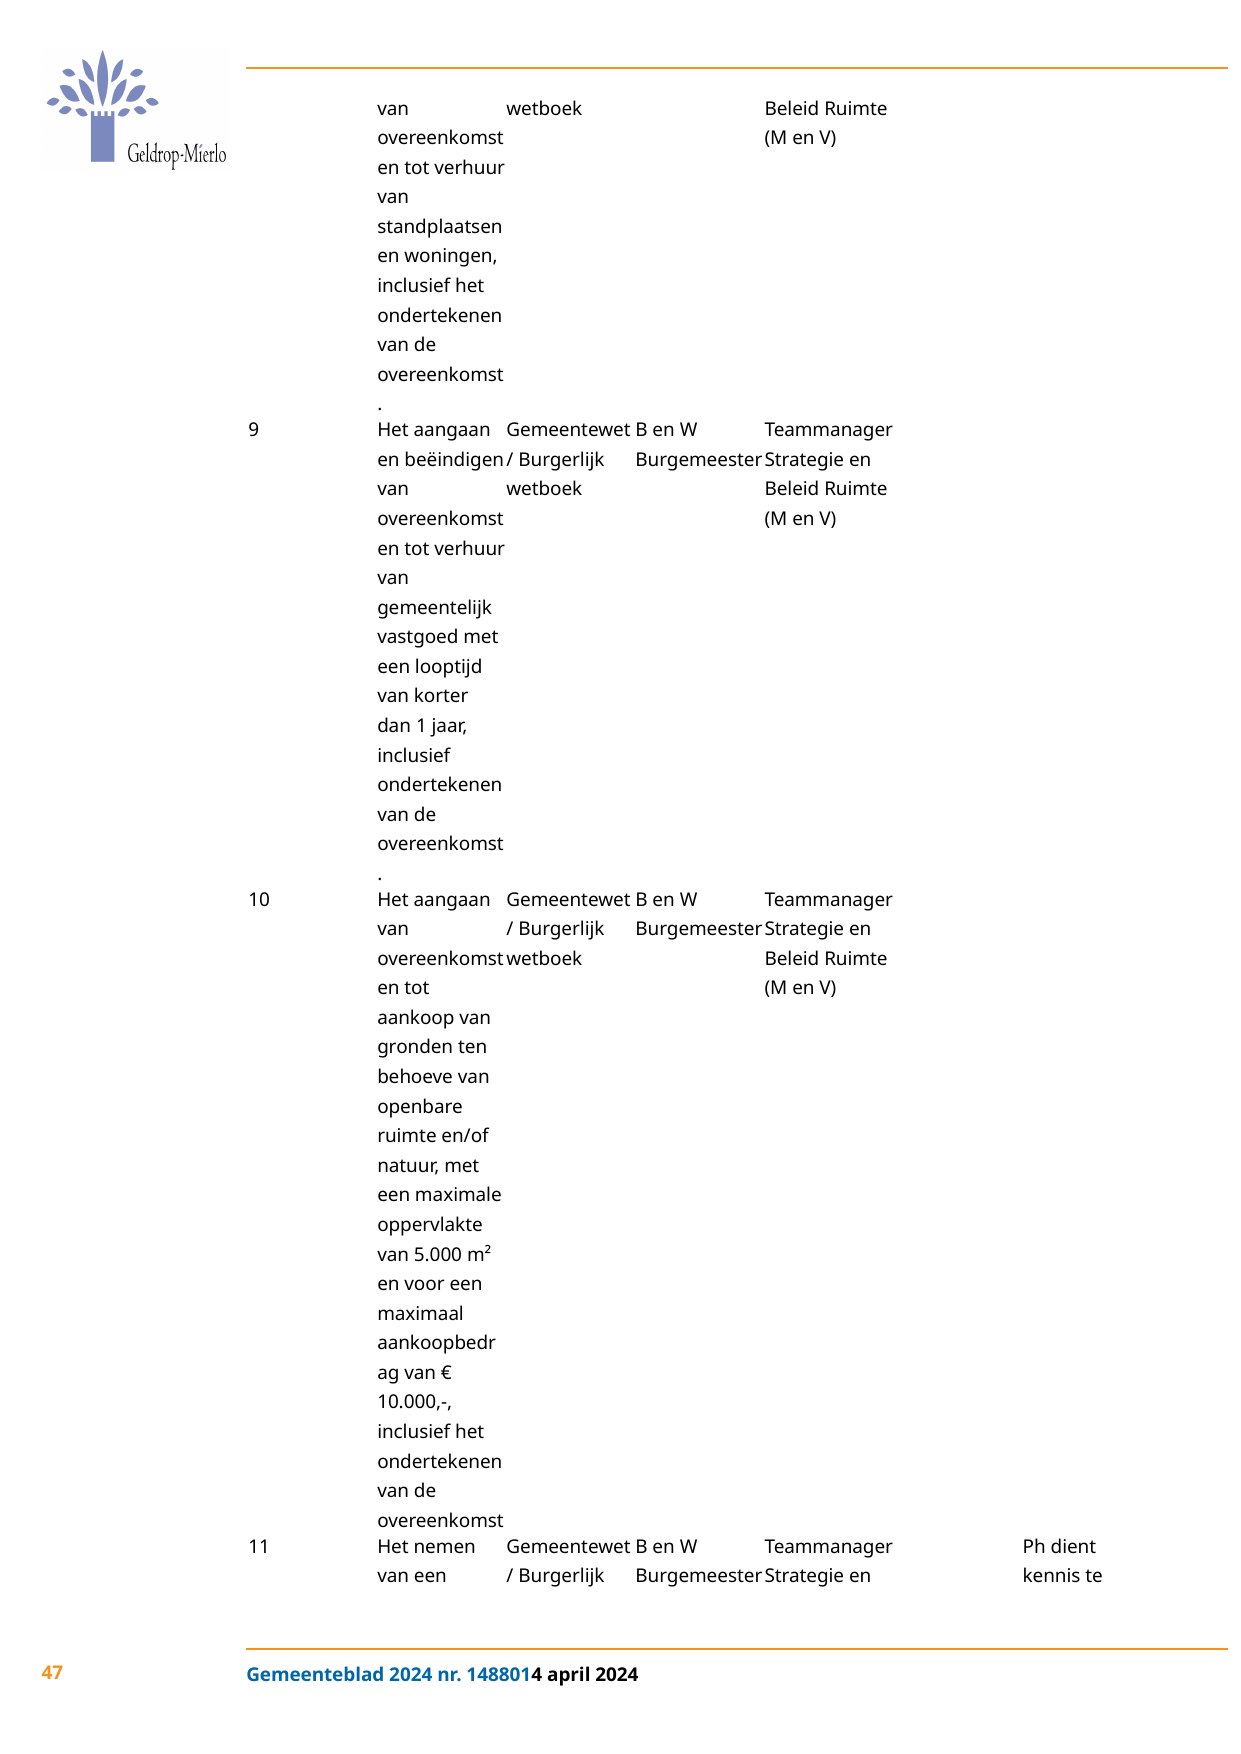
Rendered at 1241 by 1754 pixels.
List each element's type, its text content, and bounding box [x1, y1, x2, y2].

table_cell 11 [248, 1533, 377, 1588]
table_cell [635, 95, 764, 416]
table_cell Teammanager Strategie en Beleid Ruimte (M en V) [764, 416, 893, 886]
table_cell B en W Burgemeester [635, 1533, 764, 1588]
table_cell [894, 416, 1022, 886]
table_cell [894, 95, 1022, 416]
table_cell B en W Burgemeester [635, 416, 764, 886]
table_cell [1023, 886, 1152, 1533]
table_cell Beleid Ruimte (M en V) [764, 95, 893, 416]
table_cell [1023, 416, 1152, 886]
table_cell Gemeentewet / Burgerlijk [506, 1533, 635, 1588]
table_cell Ph dient kennis te [1023, 1533, 1152, 1588]
picture [41, 47, 231, 172]
table_cell [248, 95, 377, 416]
table_cell Gemeentewet / Burgerlijk wetboek [506, 886, 635, 1533]
table_cell Het nemen van een [377, 1533, 506, 1588]
table_cell 10 [248, 886, 377, 1533]
table_cell Teammanager Strategie en [764, 1533, 893, 1588]
table_cell Gemeentewet / Burgerlijk wetboek [506, 416, 635, 886]
table_cell [894, 886, 1022, 1533]
table_cell Het aangaan van overeenkomsten tot aankoop van gronden ten behoeve van openbare ruimte en/of natuur, met een maximale oppervlakte van 5.000 m² en voor een maximaal aankoopbedrag van € 10.000,-, inclusief het ondertekenen van de overeenkomst [377, 886, 506, 1533]
table_cell van overeenkomsten tot verhuur van standplaatsen en woningen, inclusief het ondertekenen van de overeenkomst. [377, 95, 506, 416]
table_cell [1023, 95, 1152, 416]
table_cell wetboek [506, 95, 635, 416]
table_cell Teammanager Strategie en Beleid Ruimte (M en V) [764, 886, 893, 1533]
table_cell 9 [248, 416, 377, 886]
table_cell Het aangaan en beëindigen van overeenkomsten tot verhuur van gemeentelijk vastgoed met een looptijd van korter dan 1 jaar, inclusief ondertekenen van de overeenkomst. [377, 416, 506, 886]
table_cell B en W Burgemeester [635, 886, 764, 1533]
table_cell [894, 1533, 1022, 1588]
